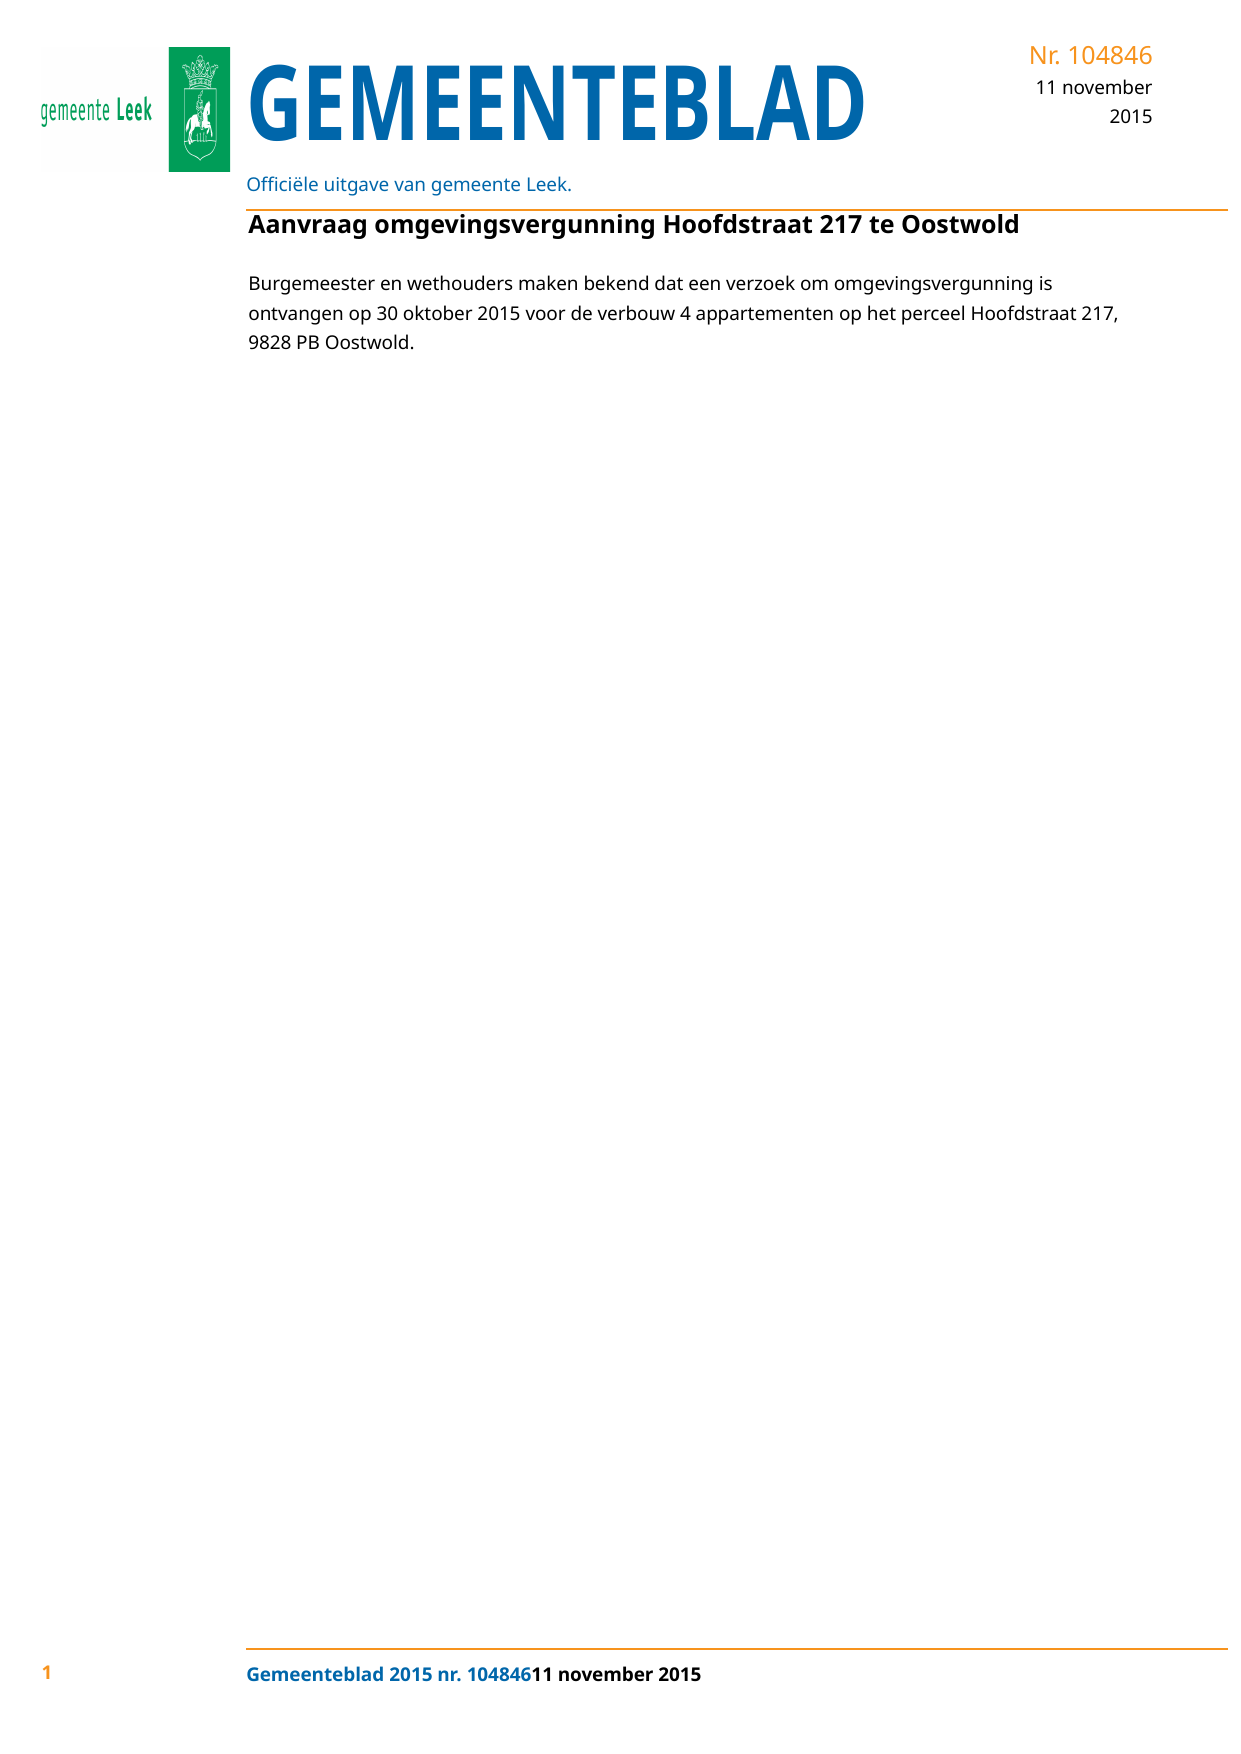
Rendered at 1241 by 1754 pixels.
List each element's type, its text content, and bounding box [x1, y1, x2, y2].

text Burgemeester en wethouders maken bekend dat een verzoek om omgevingsvergunning is ontvangen op 30 oktober 2015 voor de verbouw 4 appartementen op het perceel Hoofdstraat 217, 9828 PB Oostwold. [248, 270, 1152, 355]
picture [41, 47, 231, 172]
text Aanvraag omgevingsvergunning Hoofdstraat 217 te Oostwold [248, 211, 1152, 241]
